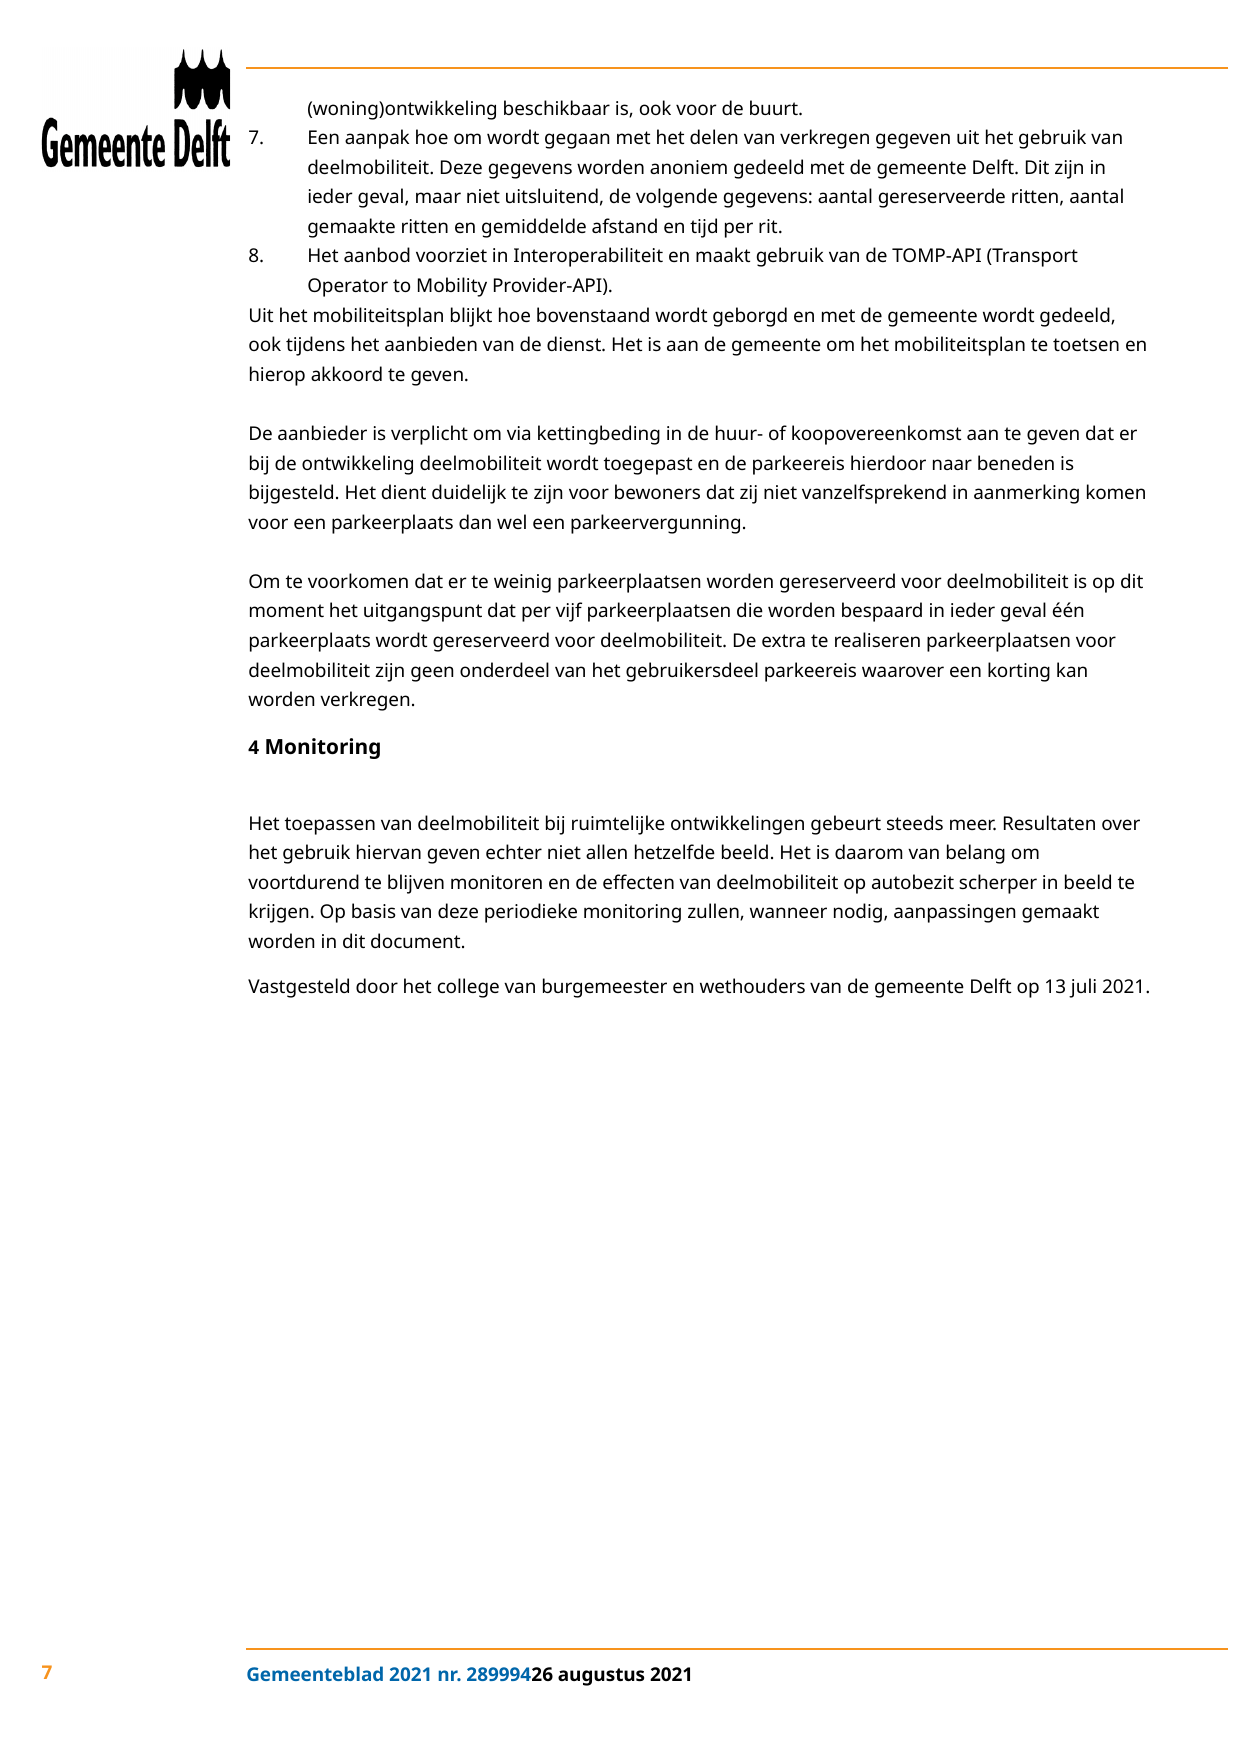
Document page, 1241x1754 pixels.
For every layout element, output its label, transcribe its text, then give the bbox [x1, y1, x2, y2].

text Het toepassen van deelmobiliteit bij ruimtelijke ontwikkelingen gebeurt steeds meer. Resultaten over het gebruik hiervan geven echter niet allen hetzelfde beeld. Het is daarom van belang om voortdurend te blijven monitoren en de effecten van deelmobiliteit op autobezit scherper in beeld te krijgen. Op basis van deze periodieke monitoring zullen, wanneer nodig, aanpassingen gemaakt worden in dit document. [248, 810, 1152, 954]
text De aanbieder is verplicht om via kettingbeding in de huur- of koopovereenkomst aan te geven dat er bij de ontwikkeling deelmobiliteit wordt toegepast en de parkeereis hierdoor naar beneden is bijgesteld. Het dient duidelijk te zijn voor bewoners dat zij niet vanzelfsprekend in aanmerking komen voor een parkeerplaats dan wel een parkeervergunning. [248, 420, 1152, 535]
text Om te voorkomen dat er te weinig parkeerplaatsen worden gereserveerd voor deelmobiliteit is op dit moment het uitgangspunt dat per vijf parkeerplaatsen die worden bespaard in ieder geval één parkeerplaats wordt gereserveerd voor deelmobiliteit. De extra te realiseren parkeerplaatsen voor deelmobiliteit zijn geen onderdeel van het gebruikersdeel parkeereis waarover een korting kan worden verkregen. [248, 568, 1152, 712]
text Uit het mobiliteitsplan blijkt hoe bovenstaand wordt geborgd en met de gemeente wordt gedeeld, ook tijdens het aanbieden van de dienst. Het is aan de gemeente om het mobiliteitsplan te toetsen en hierop akkoord te geven. [248, 302, 1152, 387]
list Een aanpak hoe om wordt gegaan met het delen van verkregen gegeven uit het gebruik van deelmobiliteit. Deze gegevens worden anoniem gedeeld met de gemeente Delft. Dit zijn in ieder geval, maar niet uitsluitend, de volgende gegevens: aantal gereserveerde ritten, aantal gemaakte ritten en gemiddelde afstand en tijd per rit. [248, 124, 1152, 239]
text 4 Monitoring [248, 732, 1152, 761]
list (woning)ontwikkeling beschikbaar is, ook voor de buurt. [248, 95, 1152, 121]
picture [41, 47, 231, 172]
text Vastgesteld door het college van burgemeester en wethouders van de gemeente Delft op 13 juli 2021. [248, 974, 1152, 999]
list Het aanbod voorziet in Interoperabiliteit en maakt gebruik van de TOMP-API (Transport Operator to Mobility Provider-API). [248, 243, 1152, 298]
